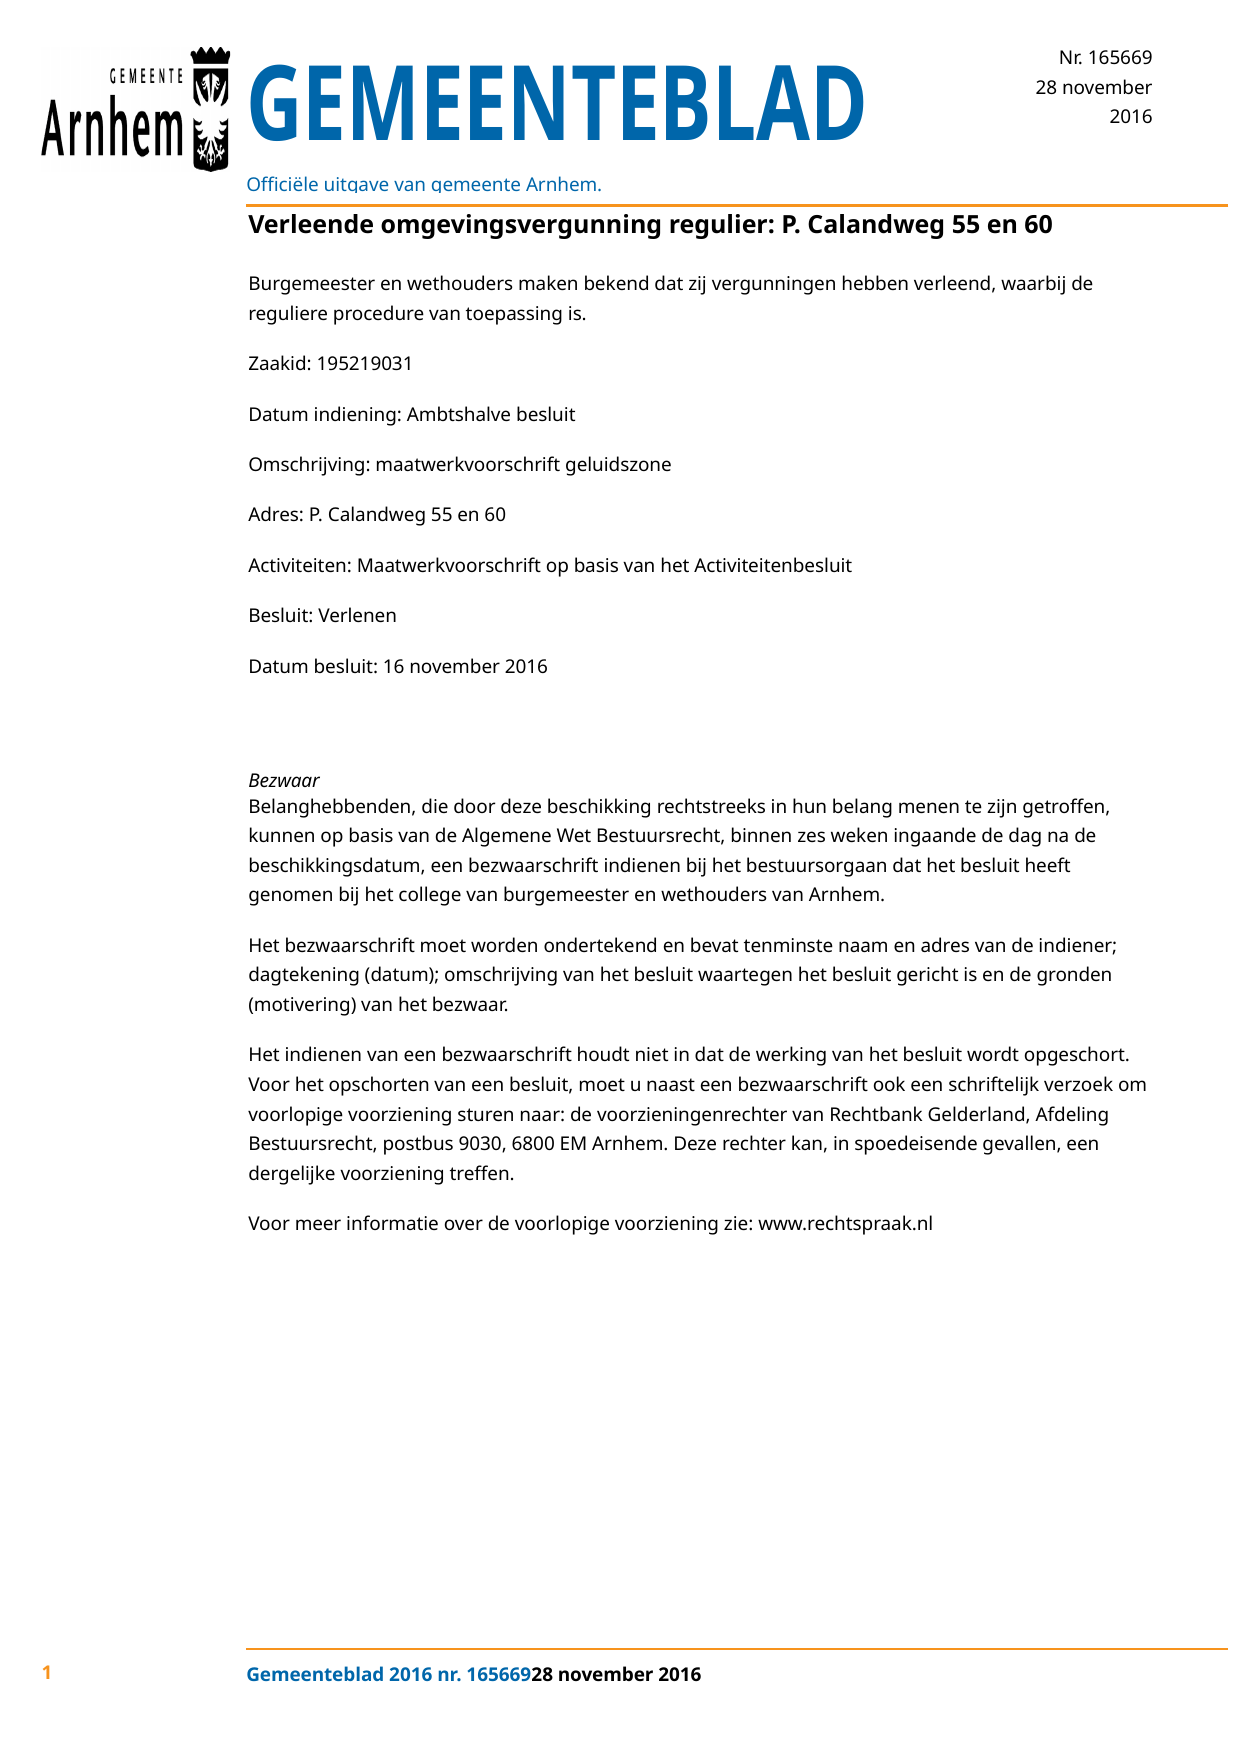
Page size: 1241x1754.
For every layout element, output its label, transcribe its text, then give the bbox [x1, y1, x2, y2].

text Besluit: Verlenen [248, 602, 1152, 628]
text Verleende omgevingsvergunning regulier: P. Calandweg 55 en 60 [248, 207, 1152, 241]
text Voor meer informatie over de voorlopige voorziening zie: www.rechtspraak.nl [248, 1210, 1152, 1236]
text Burgemeester en wethouders maken bekend dat zij vergunningen hebben verleend, waarbij de reguliere procedure van toepassing is. [248, 270, 1152, 326]
text Activiteiten: Maatwerkvoorschrift op basis van het Activiteitenbesluit [248, 552, 1152, 578]
text Bezwaar [248, 767, 1152, 793]
text Belanghebbenden, die door deze beschikking rechtstreeks in hun belang menen te zijn getroffen, kunnen op basis van de Algemene Wet Bestuursrecht, binnen zes weken ingaande de dag na de beschikkingsdatum, een bezwaarschrift indienen bij het bestuursorgaan dat het besluit heeft genomen bij het college van burgemeester en wethouders van Arnhem. [248, 793, 1152, 907]
picture [41, 47, 231, 172]
text Datum indiening: Ambtshalve besluit [248, 401, 1152, 426]
text Zaakid: 195219031 [248, 350, 1152, 376]
text Omschrijving: maatwerkvoorschrift geluidszone [248, 451, 1152, 477]
text Datum besluit: 16 november 2016 [248, 653, 1152, 678]
text Het indienen van een bezwaarschrift houdt niet in dat de werking van het besluit wordt opgeschort. Voor het opschorten van een besluit, moet u naast een bezwaarschrift ook een schriftelijk verzoek om voorlopige voorziening sturen naar: de voorzieningenrechter van Rechtbank Gelderland, Afdeling Bestuursrecht, postbus 9030, 6800 EM Arnhem. Deze rechter kan, in spoedeisende gevallen, een dergelijke voorziening treffen. [248, 1042, 1152, 1186]
text Het bezwaarschrift moet worden ondertekend en bevat tenminste naam en adres van de indiener; dagtekening (datum); omschrijving van het besluit waartegen het besluit gericht is en de gronden (motivering) van het bezwaar. [248, 932, 1152, 1017]
text Adres: P. Calandweg 55 en 60 [248, 502, 1152, 527]
